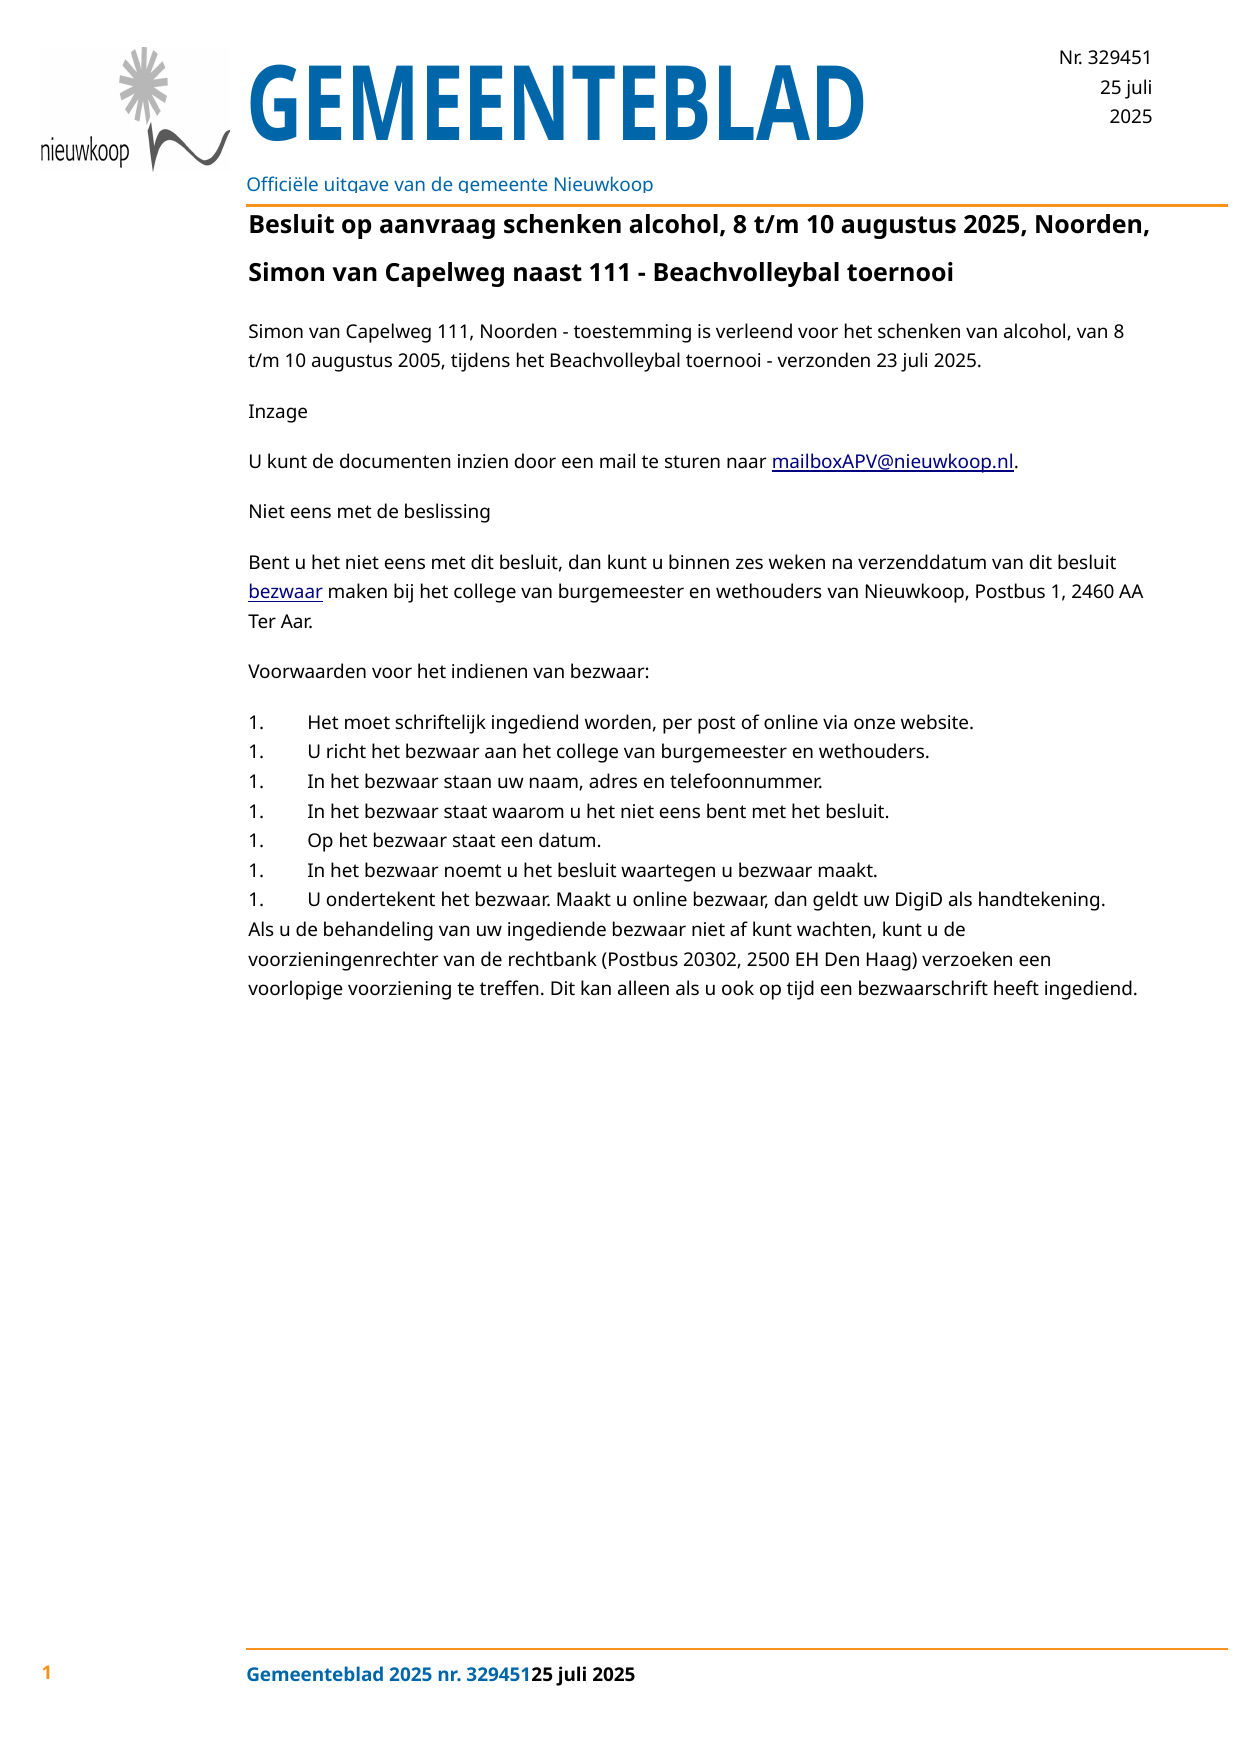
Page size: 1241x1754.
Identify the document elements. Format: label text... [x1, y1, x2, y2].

text Voorwaarden voor het indienen van bezwaar: [248, 659, 1152, 684]
text Simon van Capelweg 111, Noorden - toestemming is verleend voor het schenken van alcohol, van 8 t/m 10 augustus 2005, tijdens het Beachvolleybal toernooi - verzonden 23 juli 2025. [248, 318, 1152, 373]
list In het bezwaar staan uw naam, adres en telefoonnummer. [248, 768, 1152, 794]
list U ondertekent het bezwaar. Maakt u online bezwaar, dan geldt uw DigiD als handtekening. [248, 887, 1152, 912]
list In het bezwaar staat waarom u het niet eens bent met het besluit. [248, 798, 1152, 824]
text Besluit op aanvraag schenken alcohol, 8 t/m 10 augustus 2025, Noorden, Simon van Capelweg naast 111 - Beachvolleybal toernooi [248, 207, 1152, 288]
text Niet eens met de beslissing [248, 499, 1152, 524]
text Als u de behandeling van uw ingediende bezwaar niet af kunt wachten, kunt u de voorzieningenrechter van de rechtbank (Postbus 20302, 2500 EH Den Haag) verzoeken een voorlopige voorziening te treffen. Dit kan alleen als u ook op tijd een bezwaarschrift heeft ingediend. [248, 916, 1152, 1001]
list Op het bezwaar staat een datum. [248, 827, 1152, 853]
list In het bezwaar noemt u het besluit waartegen u bezwaar maakt. [248, 857, 1152, 883]
text Inzage [248, 398, 1152, 424]
list Het moet schriftelijk ingediend worden, per post of online via onze website. [248, 709, 1152, 735]
text U kunt de documenten inzien door een mail te sturen naar mailboxAPV@nieuwkoop.nl. [248, 448, 1152, 474]
text Bent u het niet eens met dit besluit, dan kunt u binnen zes weken na verzenddatum van dit besluit bezwaar maken bij het college van burgemeester en wethouders van Nieuwkoop, Postbus 1, 2460 AA Ter Aar. [248, 549, 1152, 634]
list U richt het bezwaar aan het college van burgemeester en wethouders. [248, 739, 1152, 764]
picture [41, 47, 231, 172]
